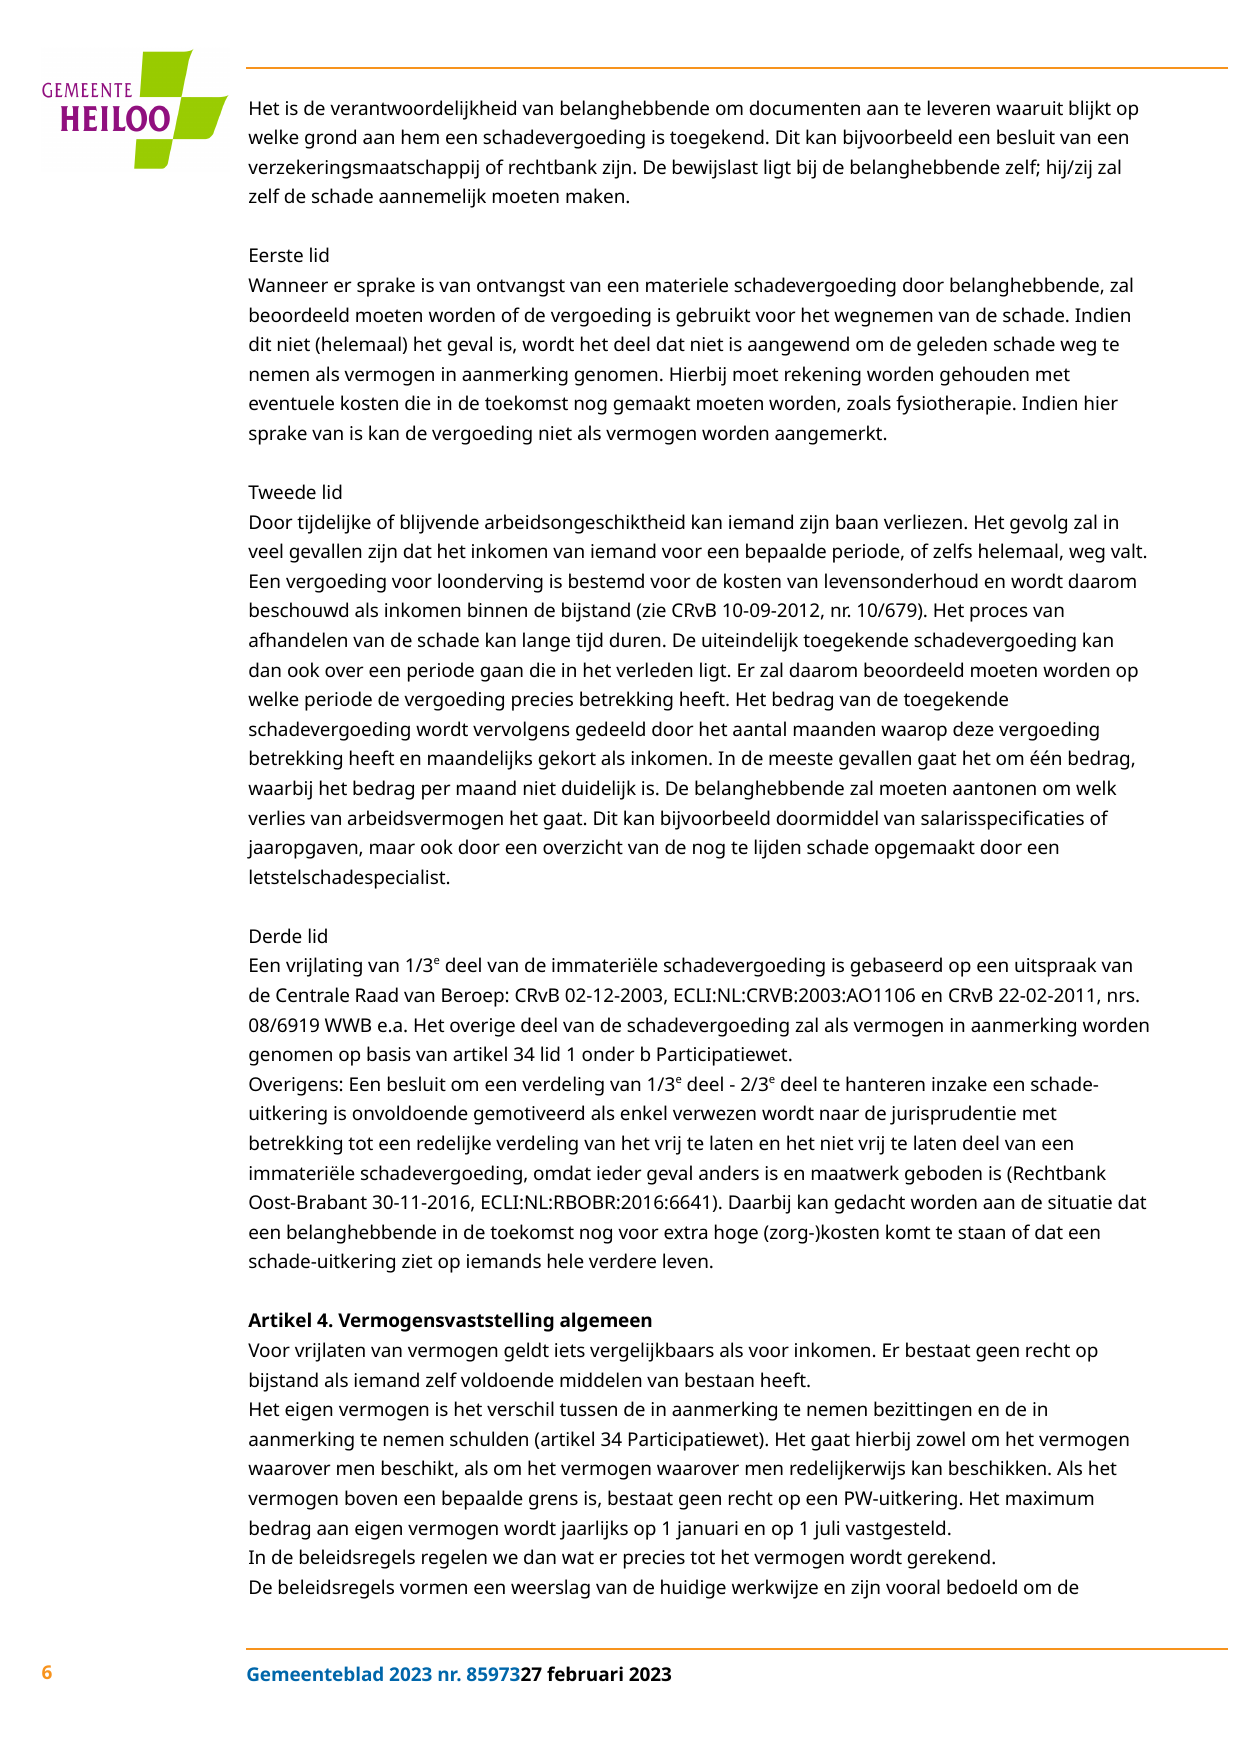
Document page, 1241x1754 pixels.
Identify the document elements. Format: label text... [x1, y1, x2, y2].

text In de beleidsregels regelen we dan wat er precies tot het vermogen wordt gerekend. [248, 1544, 1152, 1570]
text De beleidsregels vormen een weerslag van de huidige werkwijze en zijn vooral bedoeld om de [248, 1574, 1152, 1600]
text Eerste lid [248, 243, 1152, 268]
text Tweede lid [248, 479, 1152, 505]
picture [41, 47, 231, 172]
text Wanneer er sprake is van ontvangst van een materiele schadevergoeding door belanghebbende, zal beoordeeld moeten worden of de vergoeding is gebruikt voor het wegnemen van de schade. Indien dit niet (helemaal) het geval is, wordt het deel dat niet is aangewend om de geleden schade weg te nemen als vermogen in aanmerking genomen. Hierbij moet rekening worden gehouden met eventuele kosten die in de toekomst nog gemaakt moeten worden, zoals fysiotherapie. Indien hier sprake van is kan de vergoeding niet als vermogen worden aangemerkt. [248, 272, 1152, 446]
text Door tijdelijke of blijvende arbeidsongeschiktheid kan iemand zijn baan verliezen. Het gevolg zal in veel gevallen zijn dat het inkomen van iemand voor een bepaalde periode, of zelfs helemaal, weg valt. Een vergoeding voor loonderving is bestemd voor de kosten van levensonderhoud en wordt daarom beschouwd als inkomen binnen de bijstand (zie CRvB 10-09-2012, nr. 10/679). Het proces van afhandelen van de schade kan lange tijd duren. De uiteindelijk toegekende schadevergoeding kan dan ook over een periode gaan die in het verleden ligt. Er zal daarom beoordeeld moeten worden op welke periode de vergoeding precies betrekking heeft. Het bedrag van de toegekende schadevergoeding wordt vervolgens gedeeld door het aantal maanden waarop deze vergoeding betrekking heeft en maandelijks gekort als inkomen. In de meeste gevallen gaat het om één bedrag, waarbij het bedrag per maand niet duidelijk is. De belanghebbende zal moeten aantonen om welk verlies van arbeidsvermogen het gaat. Dit kan bijvoorbeeld doormiddel van salarisspecificaties of jaaropgaven, maar ook door een overzicht van de nog te lijden schade opgemaakt door een letstelschadespecialist. [248, 509, 1152, 890]
text Het eigen vermogen is het verschil tussen de in aanmerking te nemen bezittingen en de in aanmerking te nemen schulden (artikel 34 Participatiewet). Het gaat hierbij zowel om het vermogen waarover men beschikt, als om het vermogen waarover men redelijkerwijs kan beschikken. Als het vermogen boven een bepaalde grens is, bestaat geen recht op een PW-uitkering. Het maximum bedrag aan eigen vermogen wordt jaarlijks op 1 januari en op 1 juli vastgesteld. [248, 1396, 1152, 1541]
text Voor vrijlaten van vermogen geldt iets vergelijkbaars als voor inkomen. Er bestaat geen recht op bijstand als iemand zelf voldoende middelen van bestaan heeft. [248, 1337, 1152, 1393]
text Artikel 4. Vermogensvaststelling algemeen [248, 1308, 1152, 1333]
text Het is de verantwoordelijkheid van belanghebbende om documenten aan te leveren waaruit blijkt op welke grond aan hem een schadevergoeding is toegekend. Dit kan bijvoorbeeld een besluit van een verzekeringsmaatschappij of rechtbank zijn. De bewijslast ligt bij de belanghebbende zelf; hij/zij zal zelf de schade aannemelijk moeten maken. [248, 95, 1152, 209]
text Een vrijlating van 1/3e deel van de immateriële schadevergoeding is gebaseerd op een uitspraak van de Centrale Raad van Beroep: CRvB 02-12-2003, ECLI:NL:CRVB:2003:AO1106 en CRvB 22-02-2011, nrs. 08/6919 WWB e.a. Het overige deel van de schadevergoeding zal als vermogen in aanmerking worden genomen op basis van artikel 34 lid 1 onder b Participatiewet. [248, 953, 1152, 1067]
text Overigens: Een besluit om een verdeling van 1/3e deel - 2/3e deel te hanteren inzake een schade-uitkering is onvoldoende gemotiveerd als enkel verwezen wordt naar de jurisprudentie met betrekking tot een redelijke verdeling van het vrij te laten en het niet vrij te laten deel van een immateriële schadevergoeding, omdat ieder geval anders is en maatwerk geboden is (Rechtbank Oost-Brabant 30-11-2016, ECLI:NL:RBOBR:2016:6641). Daarbij kan gedacht worden aan de situatie dat een belanghebbende in de toekomst nog voor extra hoge (zorg-)kosten komt te staan of dat een schade-uitkering ziet op iemands hele verdere leven. [248, 1071, 1152, 1274]
text Derde lid [248, 923, 1152, 949]
